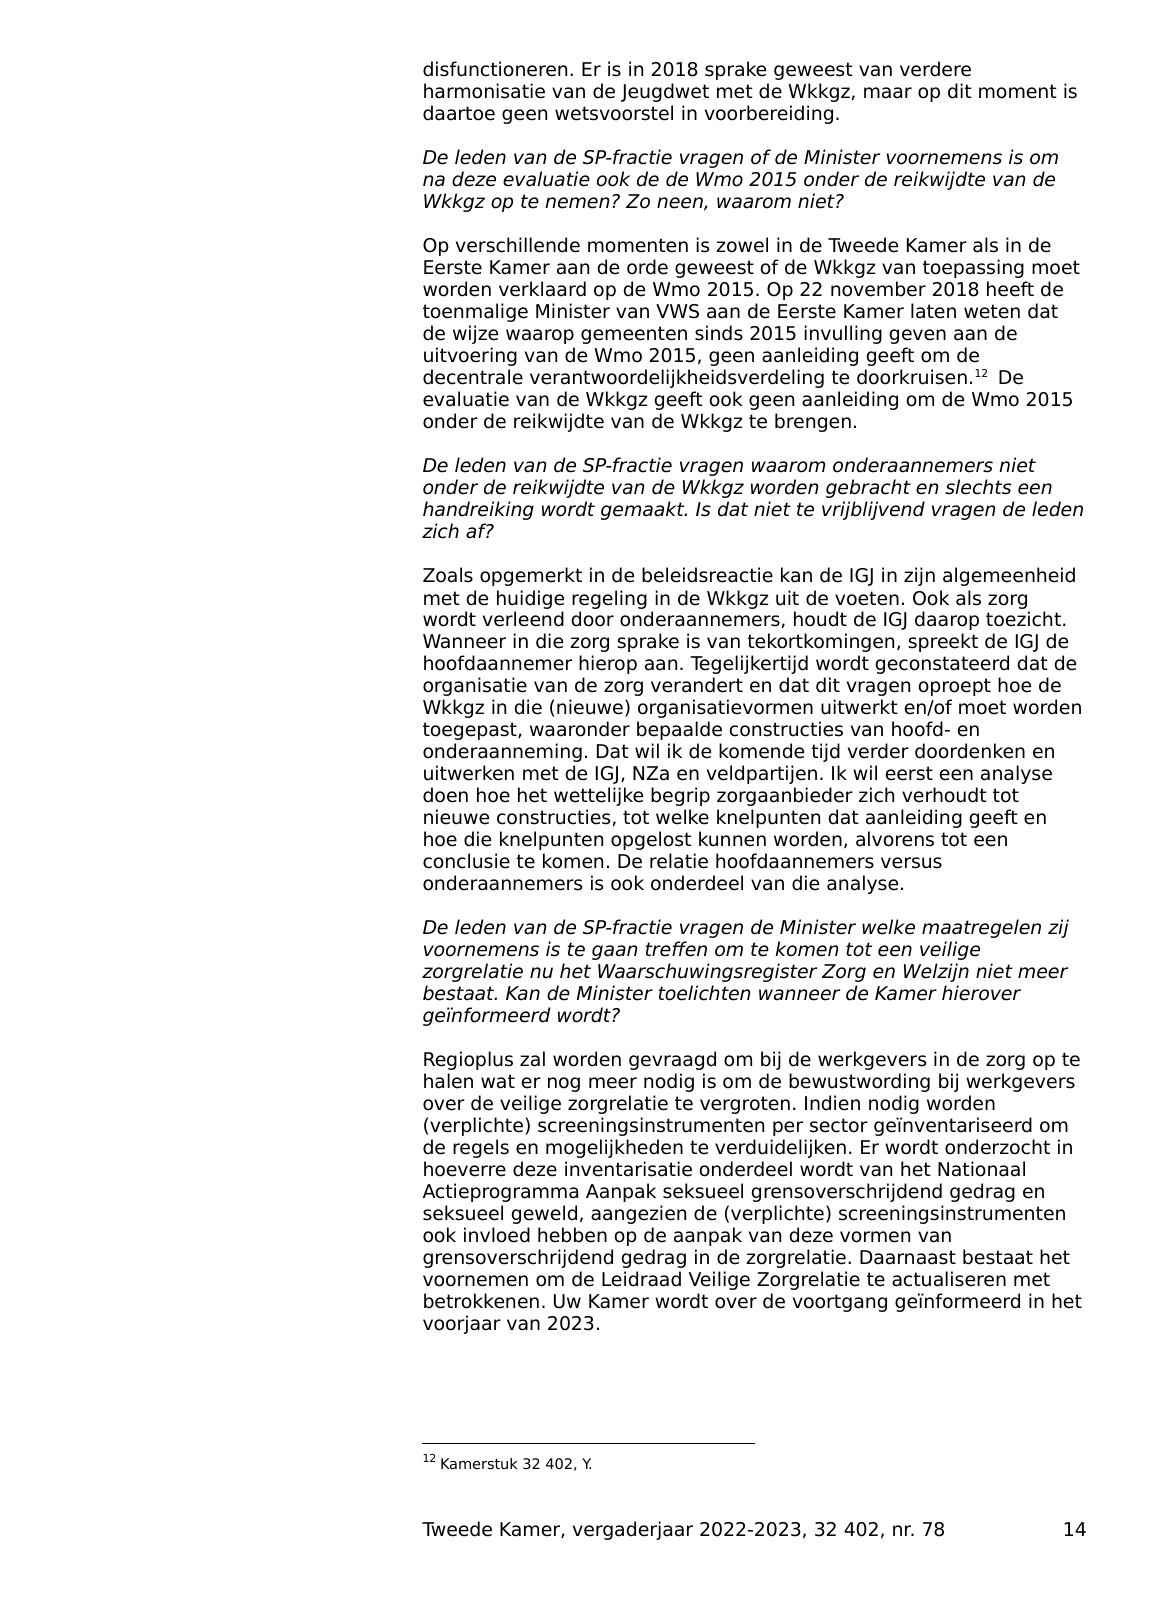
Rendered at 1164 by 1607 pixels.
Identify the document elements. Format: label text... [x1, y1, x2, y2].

text De leden van de SP-fractie vragen of de Minister voornemens is om na deze evaluatie ook de de Wmo 2015 onder de reikwijdte van de Wkkgz op te nemen? Zo neen, waarom niet? [422, 147, 1087, 213]
text Kamerstuk 32 402, Y. [422, 1452, 1087, 1474]
text De leden van de SP-fractie vragen waarom onderaannemers niet onder de reikwijdte van de Wkkgz worden gebracht en slechts een handreiking wordt gemaakt. Is dat niet te vrijblijvend vragen de leden zich af? [422, 455, 1087, 543]
text Regioplus zal worden gevraagd om bij de werkgevers in de zorg op te halen wat er nog meer nodig is om de bewustwording bij werkgevers over de veilige zorgrelatie te vergroten. Indien nodig worden (verplichte) screeningsinstrumenten per sector geïnventariseerd om de regels en mogelijkheden te verduidelijken. Er wordt onderzocht in hoeverre deze inventarisatie onderdeel wordt van het Nationaal Actieprogramma Aanpak seksueel grensoverschrijdend gedrag en seksueel geweld, aangezien de (verplichte) screeningsinstrumenten ook invloed hebben op de aanpak van deze vormen van grensoverschrijdend gedrag in de zorgrelatie. Daarnaast bestaat het voornemen om de Leidraad Veilige Zorgrelatie te actualiseren met betrokkenen. Uw Kamer wordt over de voortgang geïnformeerd in het voorjaar van 2023. [422, 1049, 1087, 1335]
text Zoals opgemerkt in de beleidsreactie kan de IGJ in zijn algemeenheid met de huidige regeling in de Wkkgz uit de voeten. Ook als zorg wordt verleend door onderaannemers, houdt de IGJ daarop toezicht. Wanneer in die zorg sprake is van tekortkomingen, spreekt de IGJ de hoofdaannemer hierop aan. Tegelijkertijd wordt geconstateerd dat de organisatie van de zorg verandert en dat dit vragen oproept hoe de Wkkgz in die (nieuwe) organisatievormen uitwerkt en/of moet worden toegepast, waaronder bepaalde constructies van hoofd- en onderaanneming. Dat wil ik de komende tijd verder doordenken en uitwerken met de IGJ, NZa en veldpartijen. Ik wil eerst een analyse doen hoe het wettelijke begrip zorgaanbieder zich verhoudt tot nieuwe constructies, tot welke knelpunten dat aanleiding geeft en hoe die knelpunten opgelost kunnen worden, alvorens tot een conclusie te komen. De relatie hoofdaannemers versus onderaannemers is ook onderdeel van die analyse. [422, 565, 1087, 895]
text Op verschillende momenten is zowel in de Tweede Kamer als in de Eerste Kamer aan de orde geweest of de Wkkgz van toepassing moet worden verklaard op de Wmo 2015. Op 22 november 2018 heeft de toenmalige Minister van VWS aan de Eerste Kamer laten weten dat de wijze waarop gemeenten sinds 2015 invulling geven aan de uitvoering van de Wmo 2015, geen aanleiding geeft om de decentrale verantwoordelijkheidsverdeling te doorkruisen. De evaluatie van de Wkkgz geeft ook geen aanleiding om de Wmo 2015 onder de reikwijdte van de Wkkgz te brengen. [422, 235, 1087, 433]
text De leden van de SP-fractie vragen de Minister welke maatregelen zij voornemens is te gaan treffen om te komen tot een veilige zorgrelatie nu het Waarschuwingsregister Zorg en Welzijn niet meer bestaat. Kan de Minister toelichten wanneer de Kamer hierover geïnformeerd wordt? [422, 917, 1087, 1027]
text disfunctioneren. Er is in 2018 sprake geweest van verdere harmonisatie van de Jeugdwet met de Wkkgz, maar op dit moment is daartoe geen wetsvoorstel in voorbereiding. [422, 59, 1087, 125]
